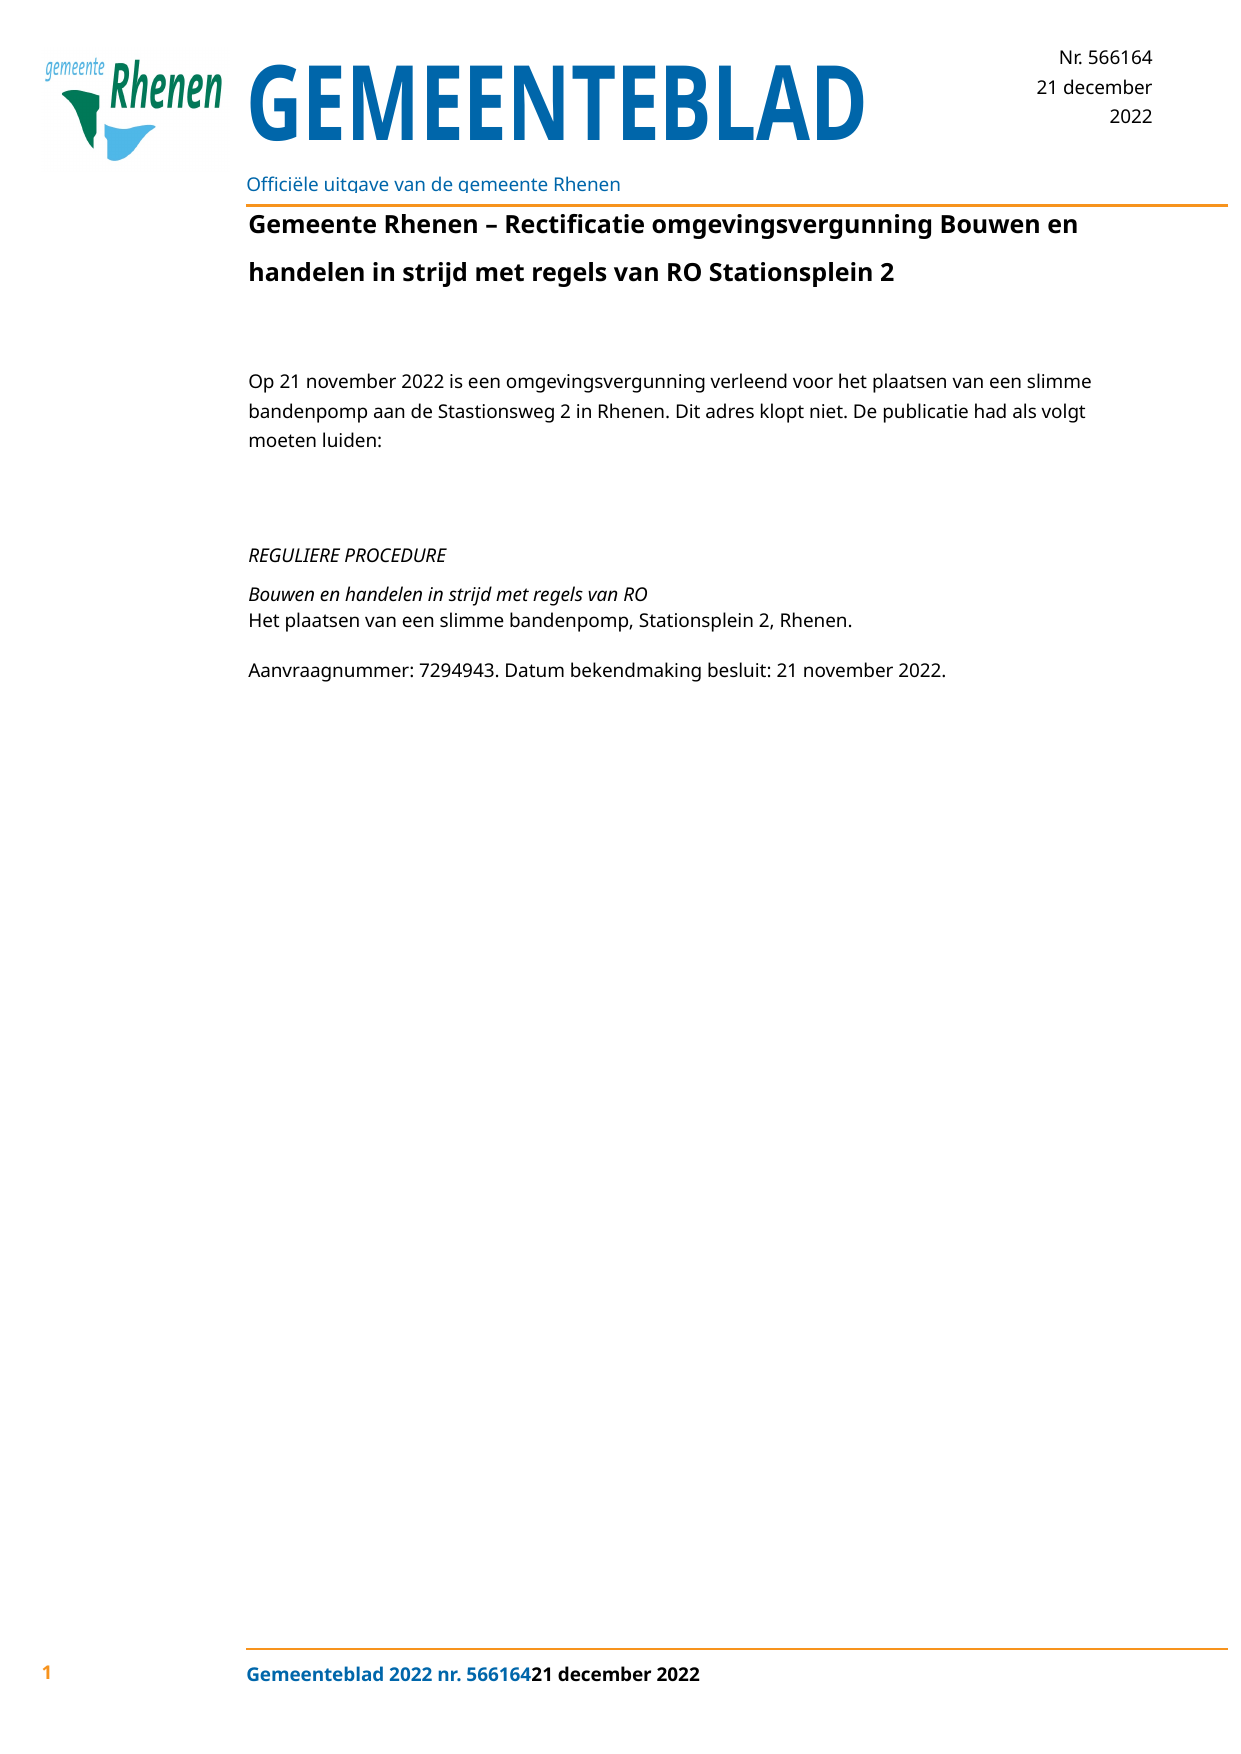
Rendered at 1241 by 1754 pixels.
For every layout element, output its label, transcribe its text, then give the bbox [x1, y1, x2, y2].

picture [41, 47, 231, 172]
text REGULIERE PROCEDURE [248, 542, 1152, 568]
text Gemeente Rhenen – Rectificatie omgevingsvergunning Bouwen en handelen in strijd met regels van RO Stationsplein 2 [248, 207, 1152, 288]
text Bouwen en handelen in strijd met regels van RO [248, 581, 1152, 607]
text Op 21 november 2022 is een omgevingsvergunning verleend voor het plaatsen van een slimme bandenpomp aan de Stastionsweg 2 in Rhenen. Dit adres klopt niet. De publicatie had als volgt moeten luiden: [248, 368, 1152, 453]
text Aanvraagnummer: 7294943. Datum bekendmaking besluit: 21 november 2022. [248, 657, 1152, 683]
text Het plaatsen van een slimme bandenpomp, Stationsplein 2, Rhenen. [248, 607, 1152, 633]
